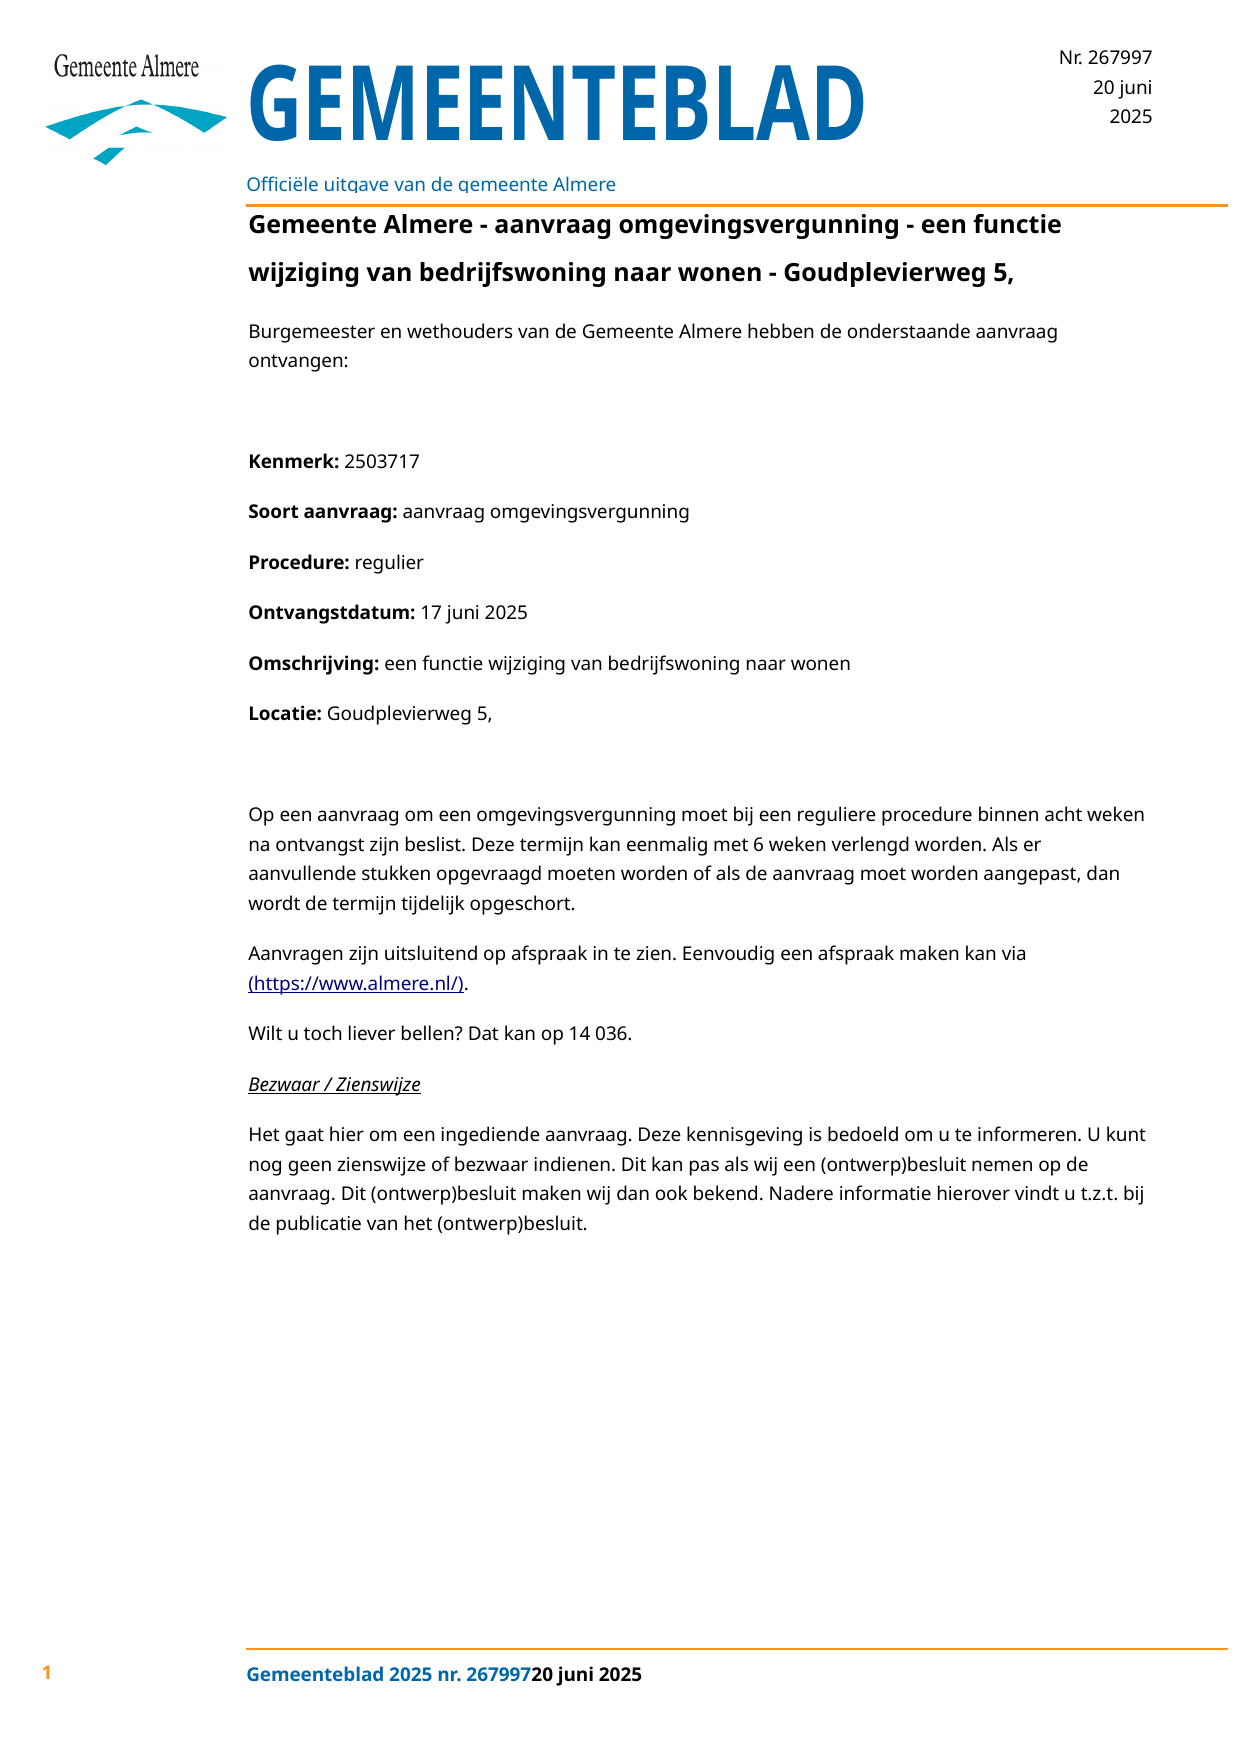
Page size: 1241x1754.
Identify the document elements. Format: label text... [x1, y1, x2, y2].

text Omschrijving: een functie wijziging van bedrijfswoning naar wonen [248, 650, 1152, 676]
text Procedure: regulier [248, 549, 1152, 575]
text Ontvangstdatum: 17 juni 2025 [248, 599, 1152, 625]
text Bezwaar / Zienswijze [248, 1071, 1152, 1097]
text Burgemeester en wethouders van de Gemeente Almere hebben de onderstaande aanvraag ontvangen: [248, 318, 1152, 373]
text Wilt u toch liever bellen? Dat kan op 14 036. [248, 1020, 1152, 1046]
text Kenmerk: 2503717 [248, 448, 1152, 474]
text Soort aanvraag: aanvraag omgevingsvergunning [248, 499, 1152, 524]
text Aanvragen zijn uitsluitend op afspraak in te zien. Eenvoudig een afspraak maken kan via (https://www.almere.nl/). [248, 940, 1152, 996]
text Locatie: Goudplevierweg 5, [248, 700, 1152, 726]
text Op een aanvraag om een omgevingsvergunning moet bij een reguliere procedure binnen acht weken na ontvangst zijn beslist. Deze termijn kan eenmalig met 6 weken verlengd worden. Als er aanvullende stukken opgevraagd moeten worden of als de aanvraag moet worden aangepast, dan wordt de termijn tijdelijk opgeschort. [248, 801, 1152, 916]
text Gemeente Almere - aanvraag omgevingsvergunning - een functie wijziging van bedrijfswoning naar wonen - Goudplevierweg 5, [248, 207, 1152, 288]
text Het gaat hier om een ingediende aanvraag. Deze kennisgeving is bedoeld om u te informeren. U kunt nog geen zienswijze of bezwaar indienen. Dit kan pas als wij een (ontwerp)besluit nemen op de aanvraag. Dit (ontwerp)besluit maken wij dan ook bekend. Nadere informatie hierover vindt u t.z.t. bij de publicatie van het (ontwerp)besluit. [248, 1121, 1152, 1236]
picture [41, 47, 231, 172]
